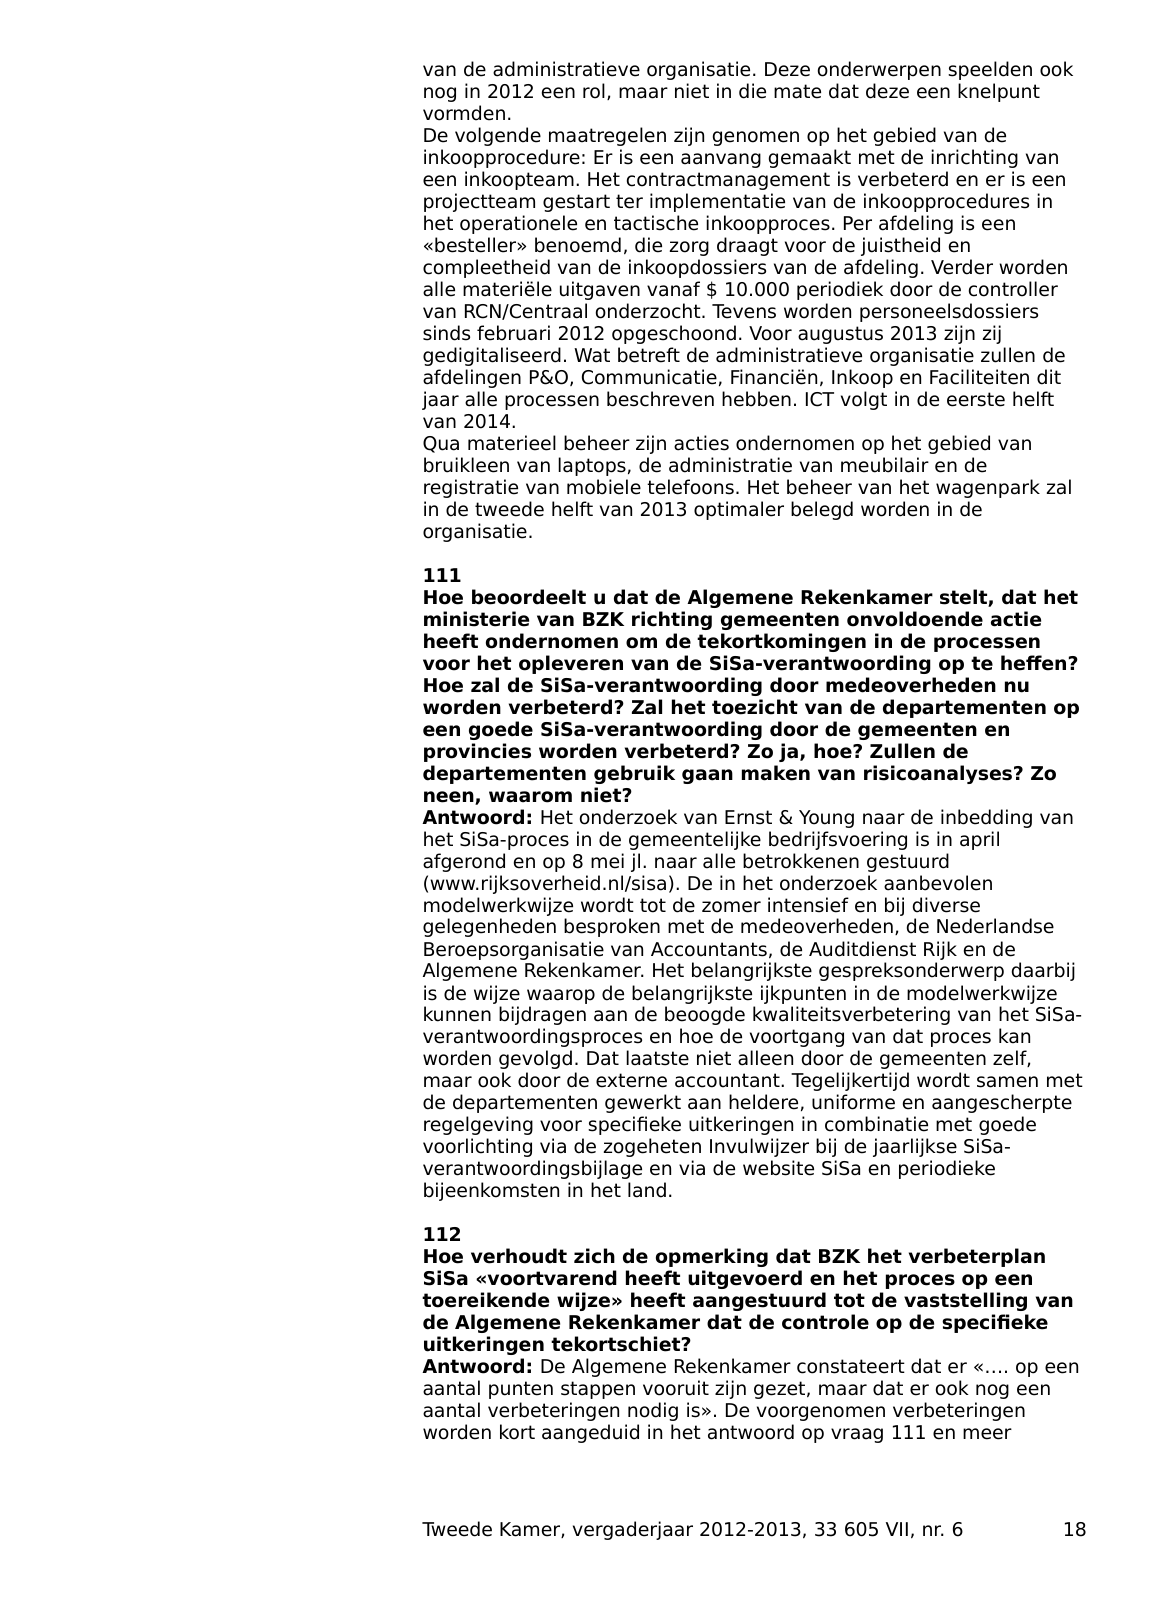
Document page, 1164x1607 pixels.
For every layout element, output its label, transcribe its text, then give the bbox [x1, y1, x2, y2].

text De volgende maatregelen zijn genomen op het gebied van de inkoopprocedure: Er is een aanvang gemaakt met de inrichting van een inkoopteam. Het contractmanagement is verbeterd en er is een projectteam gestart ter implementatie van de inkoopprocedures in het operationele en tactische inkoopproces. Per afdeling is een «besteller» benoemd, die zorg draagt voor de juistheid en compleetheid van de inkoopdossiers van de afdeling. Verder worden alle materiële uitgaven vanaf $ 10.000 periodiek door de controller van RCN/Centraal onderzocht. Tevens worden personeelsdossiers sinds februari 2012 opgeschoond. Voor augustus 2013 zijn zij gedigitaliseerd. Wat betreft de administratieve organisatie zullen de afdelingen P&O, Communicatie, Financiën, Inkoop en Faciliteiten dit jaar alle processen beschreven hebben. ICT volgt in de eerste helft van 2014. [422, 125, 1087, 433]
text van de administratieve organisatie. Deze onderwerpen speelden ook nog in 2012 een rol, maar niet in die mate dat deze een knelpunt vormden. [422, 59, 1087, 125]
text Hoe verhoudt zich de opmerking dat BZK het verbeterplan SiSa «voortvarend heeft uitgevoerd en het proces op een toereikende wijze» heeft aangestuurd tot de vaststelling van de Algemene Rekenkamer dat de controle op de specifieke uitkeringen tekortschiet? [422, 1246, 1087, 1356]
text Qua materieel beheer zijn acties ondernomen op het gebied van bruikleen van laptops, de administratie van meubilair en de registratie van mobiele telefoons. Het beheer van het wagenpark zal in de tweede helft van 2013 optimaler belegd worden in de organisatie. [422, 433, 1087, 543]
text Antwoord: De Algemene Rekenkamer constateert dat er «…. op een aantal punten stappen vooruit zijn gezet, maar dat er ook nog een aantal verbeteringen nodig is». De voorgenomen verbeteringen worden kort aangeduid in het antwoord op vraag 111 en meer [422, 1356, 1087, 1444]
text Antwoord: Het onderzoek van Ernst & Young naar de inbedding van het SiSa-proces in de gemeentelijke bedrijfsvoering is in april afgerond en op 8 mei jl. naar alle betrokkenen gestuurd (www.rijksoverheid.nl/sisa). De in het onderzoek aanbevolen modelwerkwijze wordt tot de zomer intensief en bij diverse gelegenheden besproken met de medeoverheden, de Nederlandse Beroepsorganisatie van Accountants, de Auditdienst Rijk en de Algemene Rekenkamer. Het belangrijkste gespreksonderwerp daarbij is de wijze waarop de belangrijkste ijkpunten in de modelwerkwijze kunnen bijdragen aan de beoogde kwaliteitsverbetering van het SiSa-verantwoordingsproces en hoe de voortgang van dat proces kan worden gevolgd. Dat laatste niet alleen door de gemeenten zelf, maar ook door de externe accountant. Tegelijkertijd wordt samen met de departementen gewerkt aan heldere, uniforme en aangescherpte regelgeving voor specifieke uitkeringen in combinatie met goede voorlichting via de zogeheten Invulwijzer bij de jaarlijkse SiSa-verantwoordingsbijlage en via de website SiSa en periodieke bijeenkomsten in het land. [422, 807, 1087, 1202]
text 112 [422, 1224, 1087, 1246]
text Hoe beoordeelt u dat de Algemene Rekenkamer stelt, dat het ministerie van BZK richting gemeenten onvoldoende actie heeft ondernomen om de tekortkomingen in de processen voor het opleveren van de SiSa-verantwoording op te heffen? Hoe zal de SiSa-verantwoording door medeoverheden nu worden verbeterd? Zal het toezicht van de departementen op een goede SiSa-verantwoording door de gemeenten en provincies worden verbeterd? Zo ja, hoe? Zullen de departementen gebruik gaan maken van risicoanalyses? Zo neen, waarom niet? [422, 587, 1087, 807]
text 111 [422, 565, 1087, 587]
